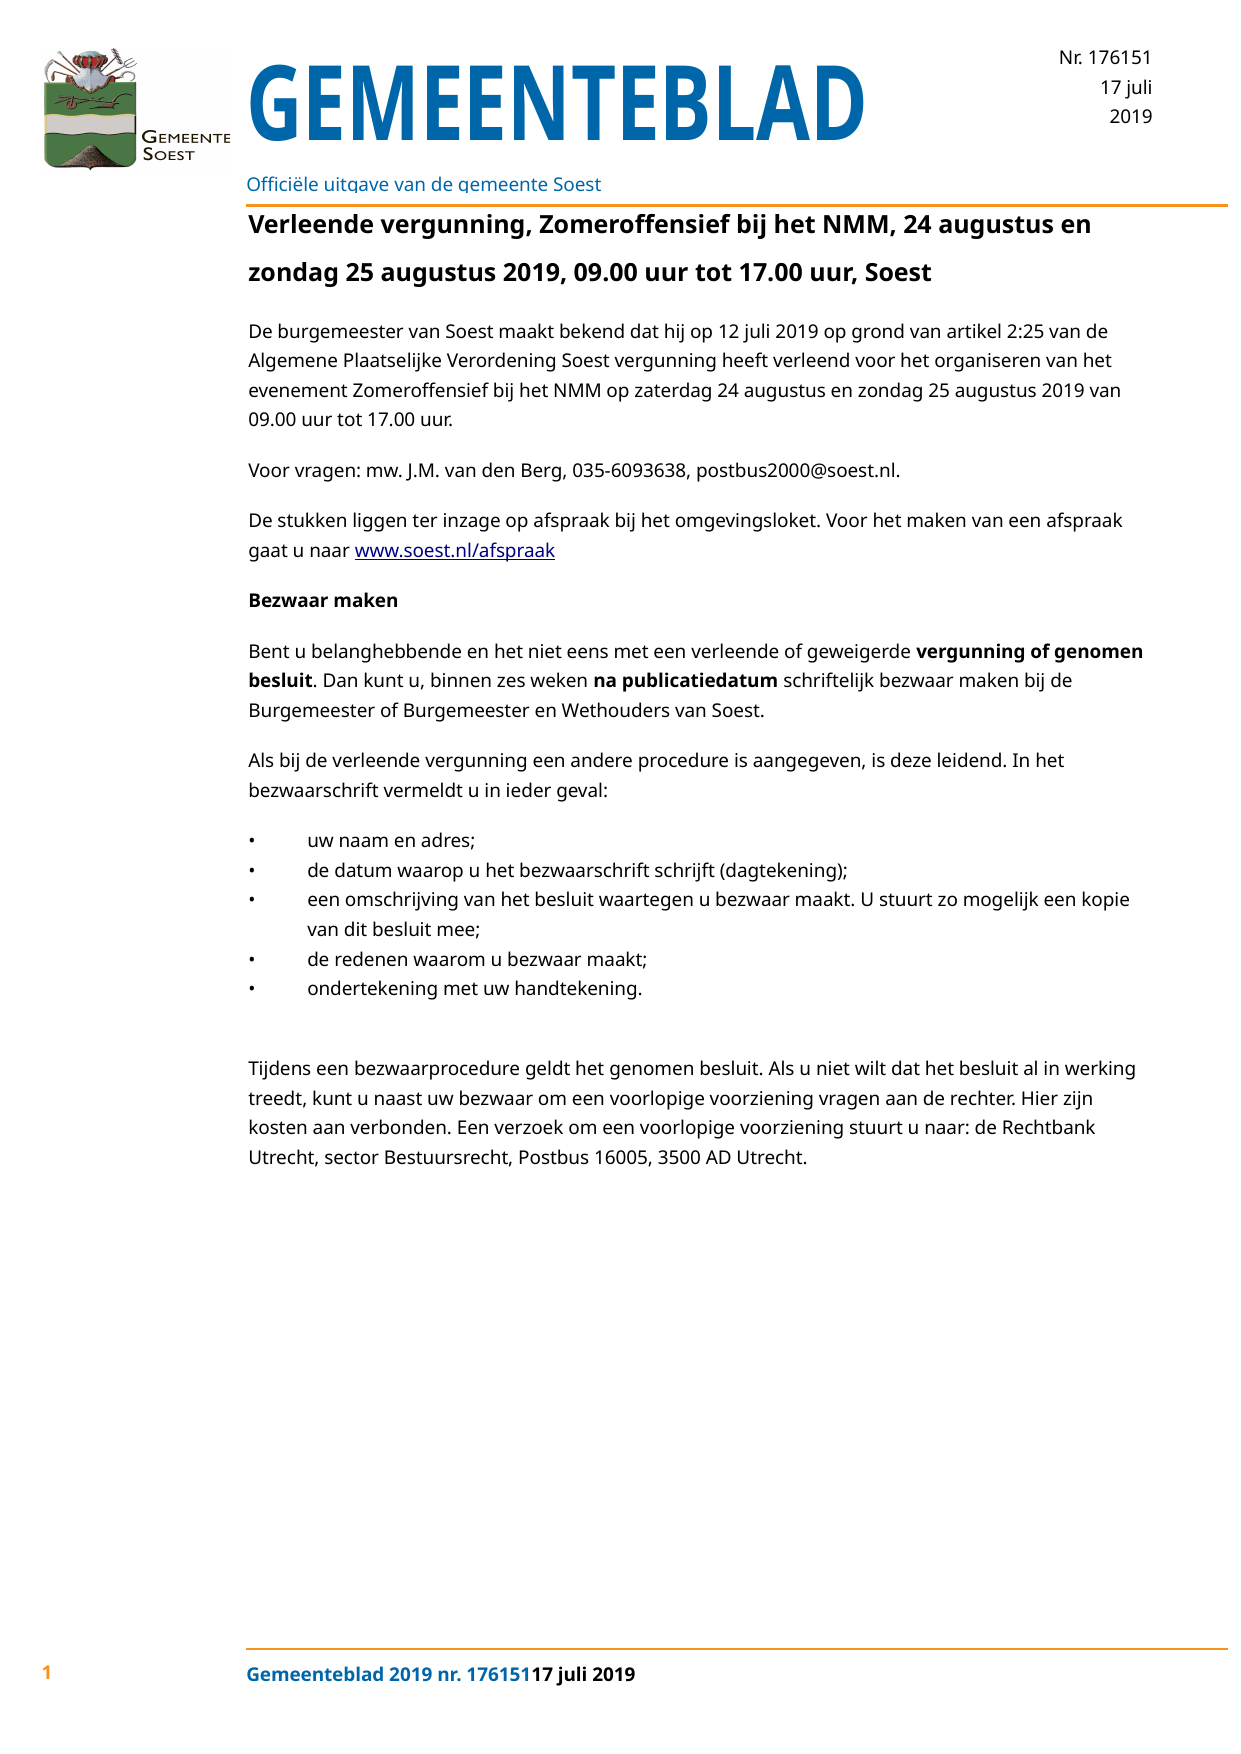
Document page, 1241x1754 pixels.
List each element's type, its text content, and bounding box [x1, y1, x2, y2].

picture [41, 47, 231, 172]
list de datum waarop u het bezwaarschrift schrijft (dagtekening); [248, 857, 1152, 883]
text Voor vragen: mw. J.M. van den Berg, 035-6093638, postbus2000@soest.nl. [248, 457, 1152, 483]
text De burgemeester van Soest maakt bekend dat hij op 12 juli 2019 op grond van artikel 2:25 van de Algemene Plaatselijke Verordening Soest vergunning heeft verleend voor het organiseren van het evenement Zomeroffensief bij het NMM op zaterdag 24 augustus en zondag 25 augustus 2019 van 09.00 uur tot 17.00 uur. [248, 318, 1152, 432]
text Als bij de verleende vergunning een andere procedure is aangegeven, is deze leidend. In het bezwaarschrift vermeldt u in ieder geval: [248, 747, 1152, 803]
text Bezwaar maken [248, 587, 1152, 613]
list een omschrijving van het besluit waartegen u bezwaar maakt. U stuurt zo mogelijk een kopie van dit besluit mee; [248, 887, 1152, 942]
list uw naam en adres; [248, 827, 1152, 853]
text Tijdens een bezwaarprocedure geldt het genomen besluit. Als u niet wilt dat het besluit al in werking treedt, kunt u naast uw bezwaar om een voorlopige voorziening vragen aan de rechter. Hier zijn kosten aan verbonden. Een verzoek om een voorlopige voorziening stuurt u naar: de Rechtbank Utrecht, sector Bestuursrecht, Postbus 16005, 3500 AD Utrecht. [248, 1055, 1152, 1170]
list de redenen waarom u bezwaar maakt; [248, 946, 1152, 972]
text Bent u belanghebbende en het niet eens met een verleende of geweigerde vergunning of genomen besluit. Dan kunt u, binnen zes weken na publicatiedatum schriftelijk bezwaar maken bij de Burgemeester of Burgemeester en Wethouders van Soest. [248, 638, 1152, 723]
text Verleende vergunning, Zomeroffensief bij het NMM, 24 augustus en zondag 25 augustus 2019, 09.00 uur tot 17.00 uur, Soest [248, 207, 1152, 288]
text De stukken liggen ter inzage op afspraak bij het omgevingsloket. Voor het maken van een afspraak gaat u naar www.soest.nl/afspraak [248, 507, 1152, 563]
list ondertekening met uw handtekening. [248, 975, 1152, 1001]
